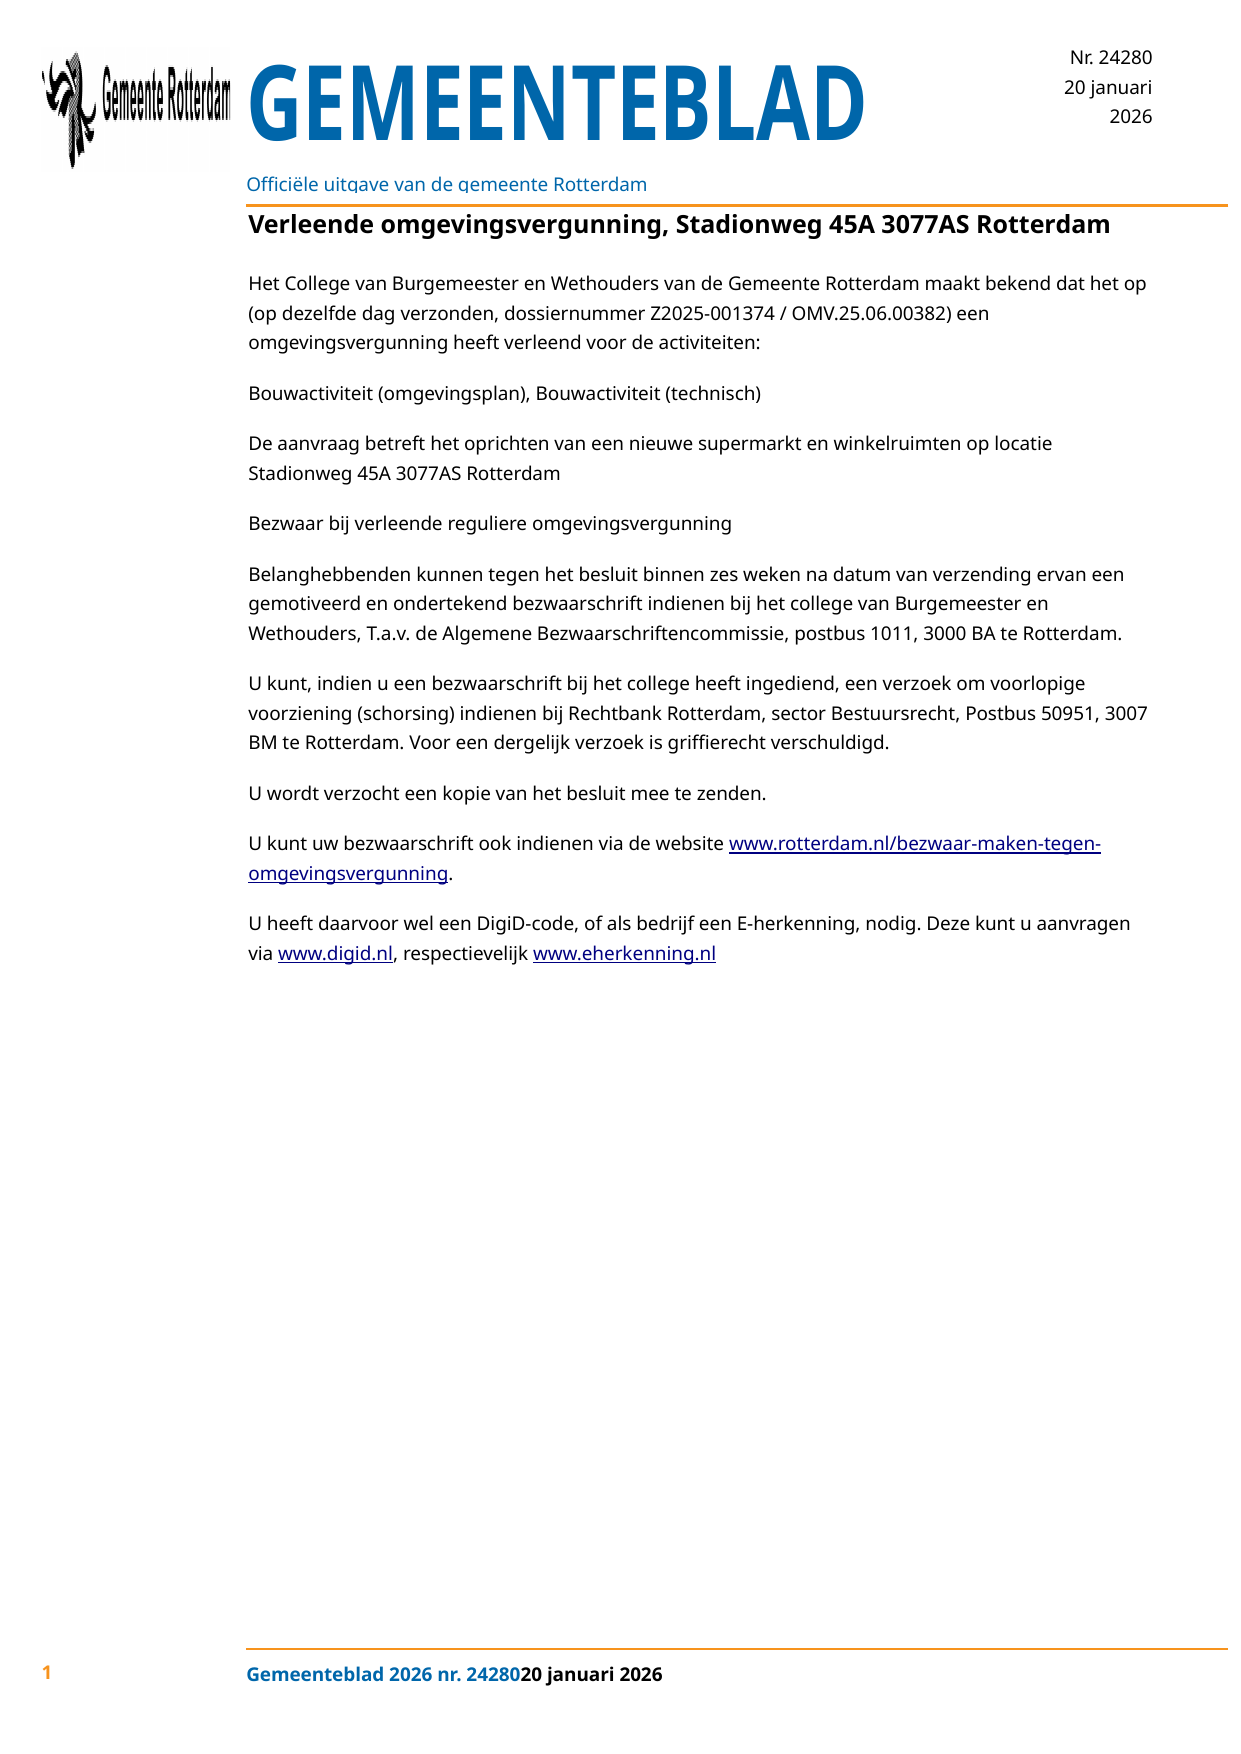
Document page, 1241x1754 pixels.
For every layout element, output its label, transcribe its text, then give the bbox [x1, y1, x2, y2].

text U kunt, indien u een bezwaarschrift bij het college heeft ingediend, een verzoek om voorlopige voorziening (schorsing) indienen bij Rechtbank Rotterdam, sector Bestuursrecht, Postbus 50951, 3007 BM te Rotterdam. Voor een dergelijk verzoek is griffierecht verschuldigd. [248, 670, 1152, 755]
text Belanghebbenden kunnen tegen het besluit binnen zes weken na datum van verzending ervan een gemotiveerd en ondertekend bezwaarschrift indienen bij het college van Burgemeester en Wethouders, T.a.v. de Algemene Bezwaarschriftencommissie, postbus 1011, 3000 BA te Rotterdam. [248, 561, 1152, 646]
text U kunt uw bezwaarschrift ook indienen via de website www.rotterdam.nl/bezwaar-maken-tegen-omgevingsvergunning. [248, 830, 1152, 886]
text Bouwactiviteit (omgevingsplan), Bouwactiviteit (technisch) [248, 380, 1152, 406]
picture [41, 47, 231, 172]
text De aanvraag betreft het oprichten van een nieuwe supermarkt en winkelruimten op locatie Stadionweg 45A 3077AS Rotterdam [248, 430, 1152, 486]
text Bezwaar bij verleende reguliere omgevingsvergunning [248, 510, 1152, 536]
text U heeft daarvoor wel een DigiD-code, of als bedrijf een E-herkenning, nodig. Deze kunt u aanvragen via www.digid.nl, respectievelijk www.eherkenning.nl [248, 910, 1152, 966]
text Verleende omgevingsvergunning, Stadionweg 45A 3077AS Rotterdam [248, 207, 1152, 241]
text U wordt verzocht een kopie van het besluit mee te zenden. [248, 780, 1152, 806]
text Het College van Burgemeester en Wethouders van de Gemeente Rotterdam maakt bekend dat het op (op dezelfde dag verzonden, dossiernummer Z2025-001374 / OMV.25.06.00382) een omgevingsvergunning heeft verleend voor de activiteiten: [248, 270, 1152, 355]
